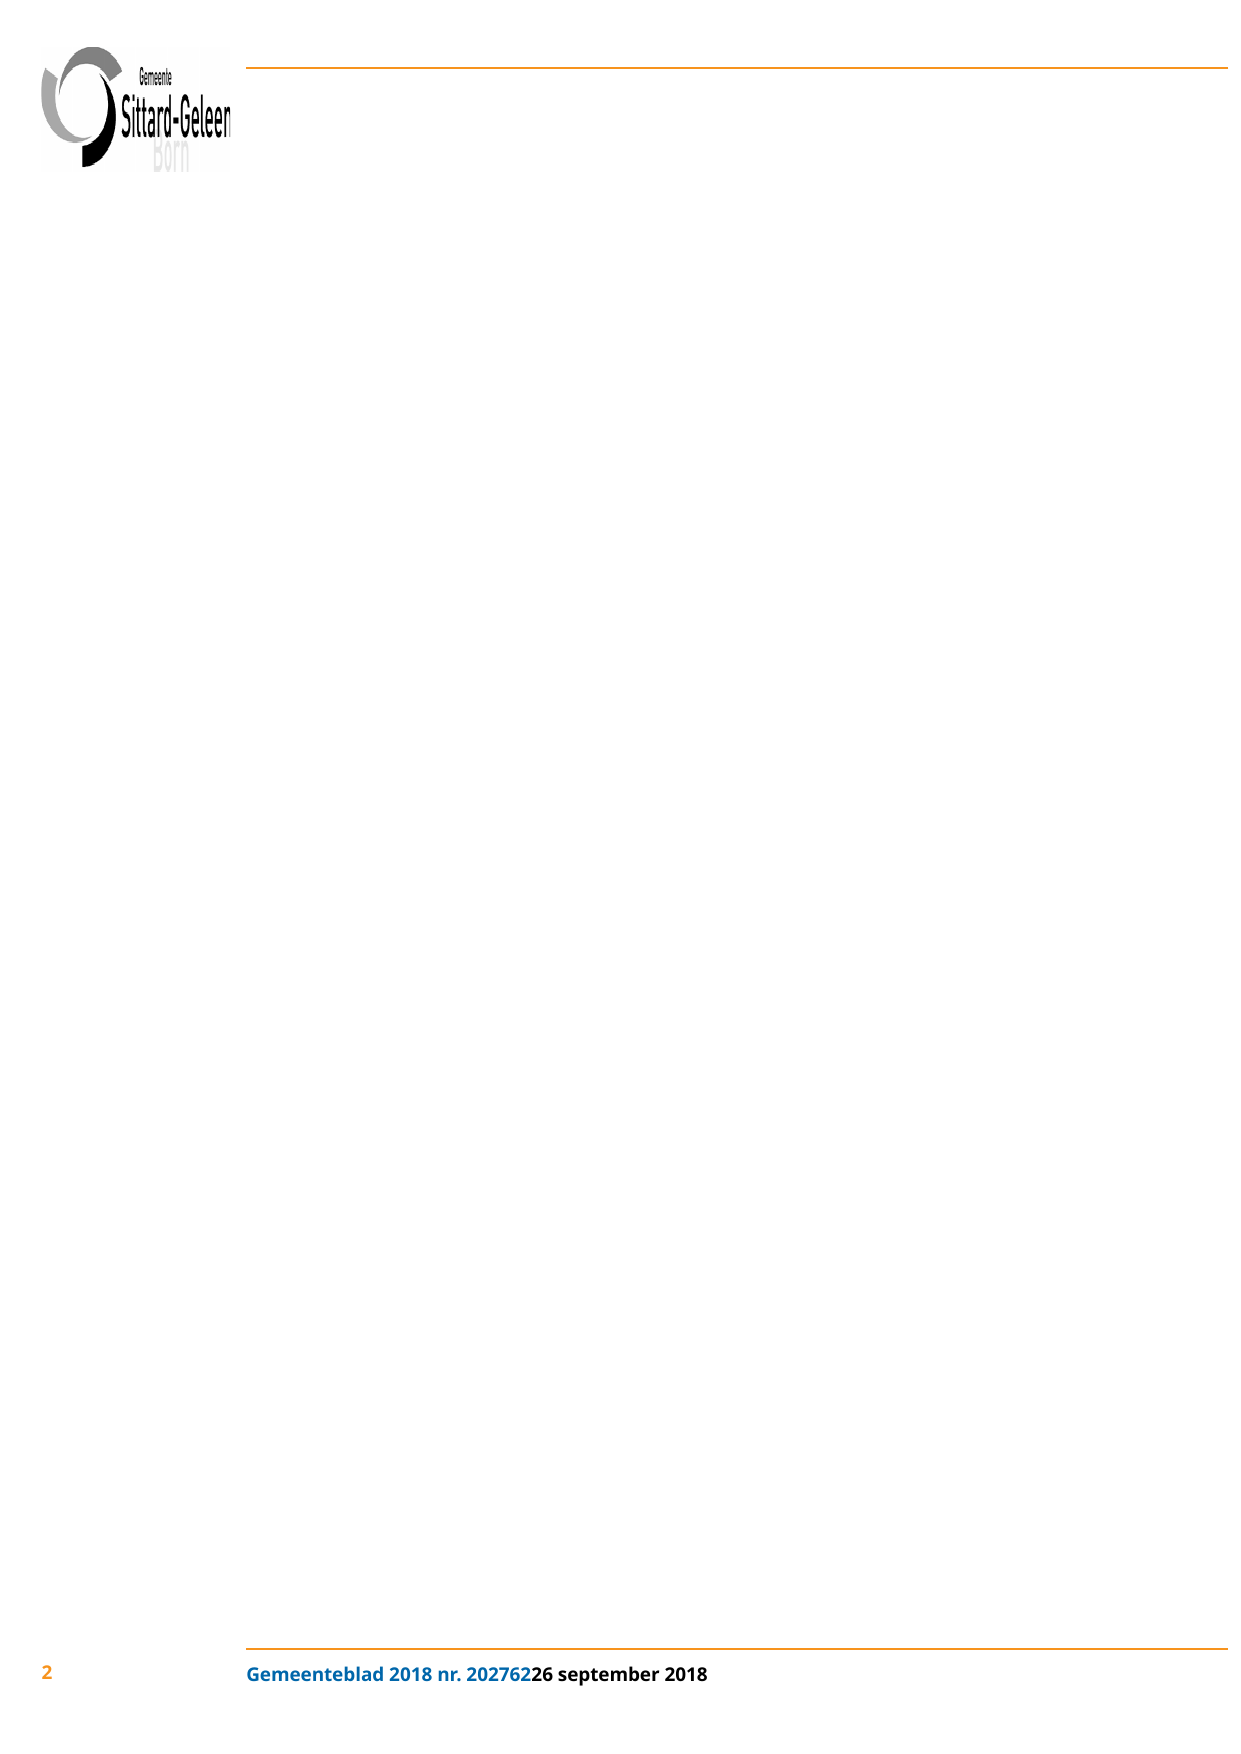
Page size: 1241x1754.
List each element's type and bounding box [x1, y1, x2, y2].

picture [41, 47, 231, 172]
